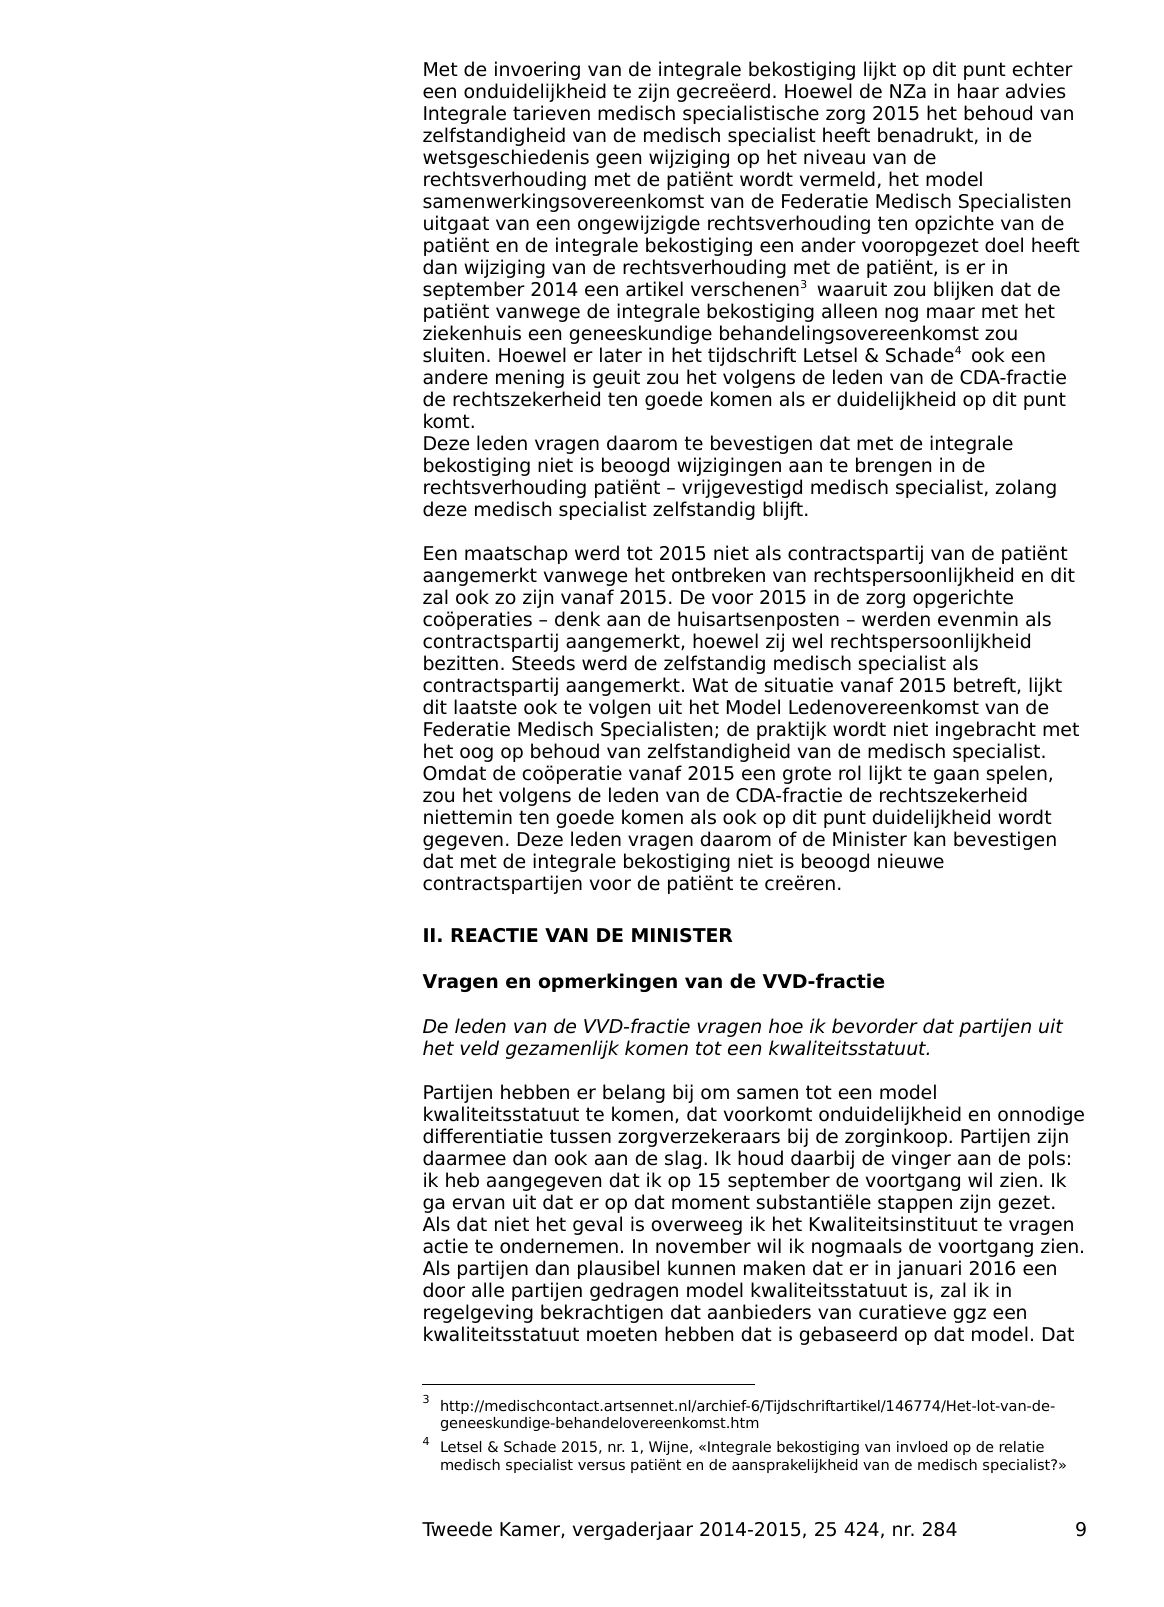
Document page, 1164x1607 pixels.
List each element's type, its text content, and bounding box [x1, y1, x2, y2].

text Letsel & Schade 2015, nr. 1, Wijne, «Integrale bekostiging van invloed op de relatie medisch specialist versus patiënt en de aansprakelijkheid van de medisch specialist?» [422, 1435, 1087, 1474]
subtitle II. REACTIE VAN DE MINISTER [422, 924, 1087, 946]
subtitle Vragen en opmerkingen van de VVD-fractie [422, 971, 1087, 993]
text Een maatschap werd tot 2015 niet als contractspartij van de patiënt aangemerkt vanwege het ontbreken van rechtspersoonlijkheid en dit zal ook zo zijn vanaf 2015. De voor 2015 in de zorg opgerichte coöperaties – denk aan de huisartsenposten – werden evenmin als contractspartij aangemerkt, hoewel zij wel rechtspersoonlijkheid bezitten. Steeds werd de zelfstandig medisch specialist als contractspartij aangemerkt. Wat de situatie vanaf 2015 betreft, lijkt dit laatste ook te volgen uit het Model Ledenovereenkomst van de Federatie Medisch Specialisten; de praktijk wordt niet ingebracht met het oog op behoud van zelfstandigheid van de medisch specialist. Omdat de coöperatie vanaf 2015 een grote rol lijkt te gaan spelen, zou het volgens de leden van de CDA-fractie de rechtszekerheid niettemin ten goede komen als ook op dit punt duidelijkheid wordt gegeven. Deze leden vragen daarom of de Minister kan bevestigen dat met de integrale bekostiging niet is beoogd nieuwe contractspartijen voor de patiënt te creëren. [422, 543, 1087, 894]
text http://medischcontact.artsennet.nl/archief-6/Tijdschriftartikel/146774/Het-lot-van-de-geneeskundige-behandelovereenkomst.htm [422, 1393, 1087, 1432]
text Deze leden vragen daarom te bevestigen dat met de integrale bekostiging niet is beoogd wijzigingen aan te brengen in de rechtsverhouding patiënt – vrijgevestigd medisch specialist, zolang deze medisch specialist zelfstandig blijft. [422, 433, 1087, 521]
text Met de invoering van de integrale bekostiging lijkt op dit punt echter een onduidelijkheid te zijn gecreëerd. Hoewel de NZa in haar advies Integrale tarieven medisch specialistische zorg 2015 het behoud van zelfstandigheid van de medisch specialist heeft benadrukt, in de wetsgeschiedenis geen wijziging op het niveau van de rechtsverhouding met de patiënt wordt vermeld, het model samenwerkingsovereenkomst van de Federatie Medisch Specialisten uitgaat van een ongewijzigde rechtsverhouding ten opzichte van de patiënt en de integrale bekostiging een ander vooropgezet doel heeft dan wijziging van de rechtsverhouding met de patiënt, is er in september 2014 een artikel verschenen waaruit zou blijken dat de patiënt vanwege de integrale bekostiging alleen nog maar met het ziekenhuis een geneeskundige behandelingsovereenkomst zou sluiten. Hoewel er later in het tijdschrift Letsel & Schade ook een andere mening is geuit zou het volgens de leden van de CDA-fractie de rechtszekerheid ten goede komen als er duidelijkheid op dit punt komt. [422, 59, 1087, 433]
text Partijen hebben er belang bij om samen tot een model kwaliteitsstatuut te komen, dat voorkomt onduidelijkheid en onnodige differentiatie tussen zorgverzekeraars bij de zorginkoop. Partijen zijn daarmee dan ook aan de slag. Ik houd daarbij de vinger aan de pols: ik heb aangegeven dat ik op 15 september de voortgang wil zien. Ik ga ervan uit dat er op dat moment substantiële stappen zijn gezet. Als dat niet het geval is overweeg ik het Kwaliteitsinstituut te vragen actie te ondernemen. In november wil ik nogmaals de voortgang zien. Als partijen dan plausibel kunnen maken dat er in januari 2016 een door alle partijen gedragen model kwaliteitsstatuut is, zal ik in regelgeving bekrachtigen dat aanbieders van curatieve ggz een kwaliteitsstatuut moeten hebben dat is gebaseerd op dat model. Dat [422, 1082, 1087, 1346]
text De leden van de VVD-fractie vragen hoe ik bevorder dat partijen uit het veld gezamenlijk komen tot een kwaliteitsstatuut. [422, 1016, 1087, 1059]
